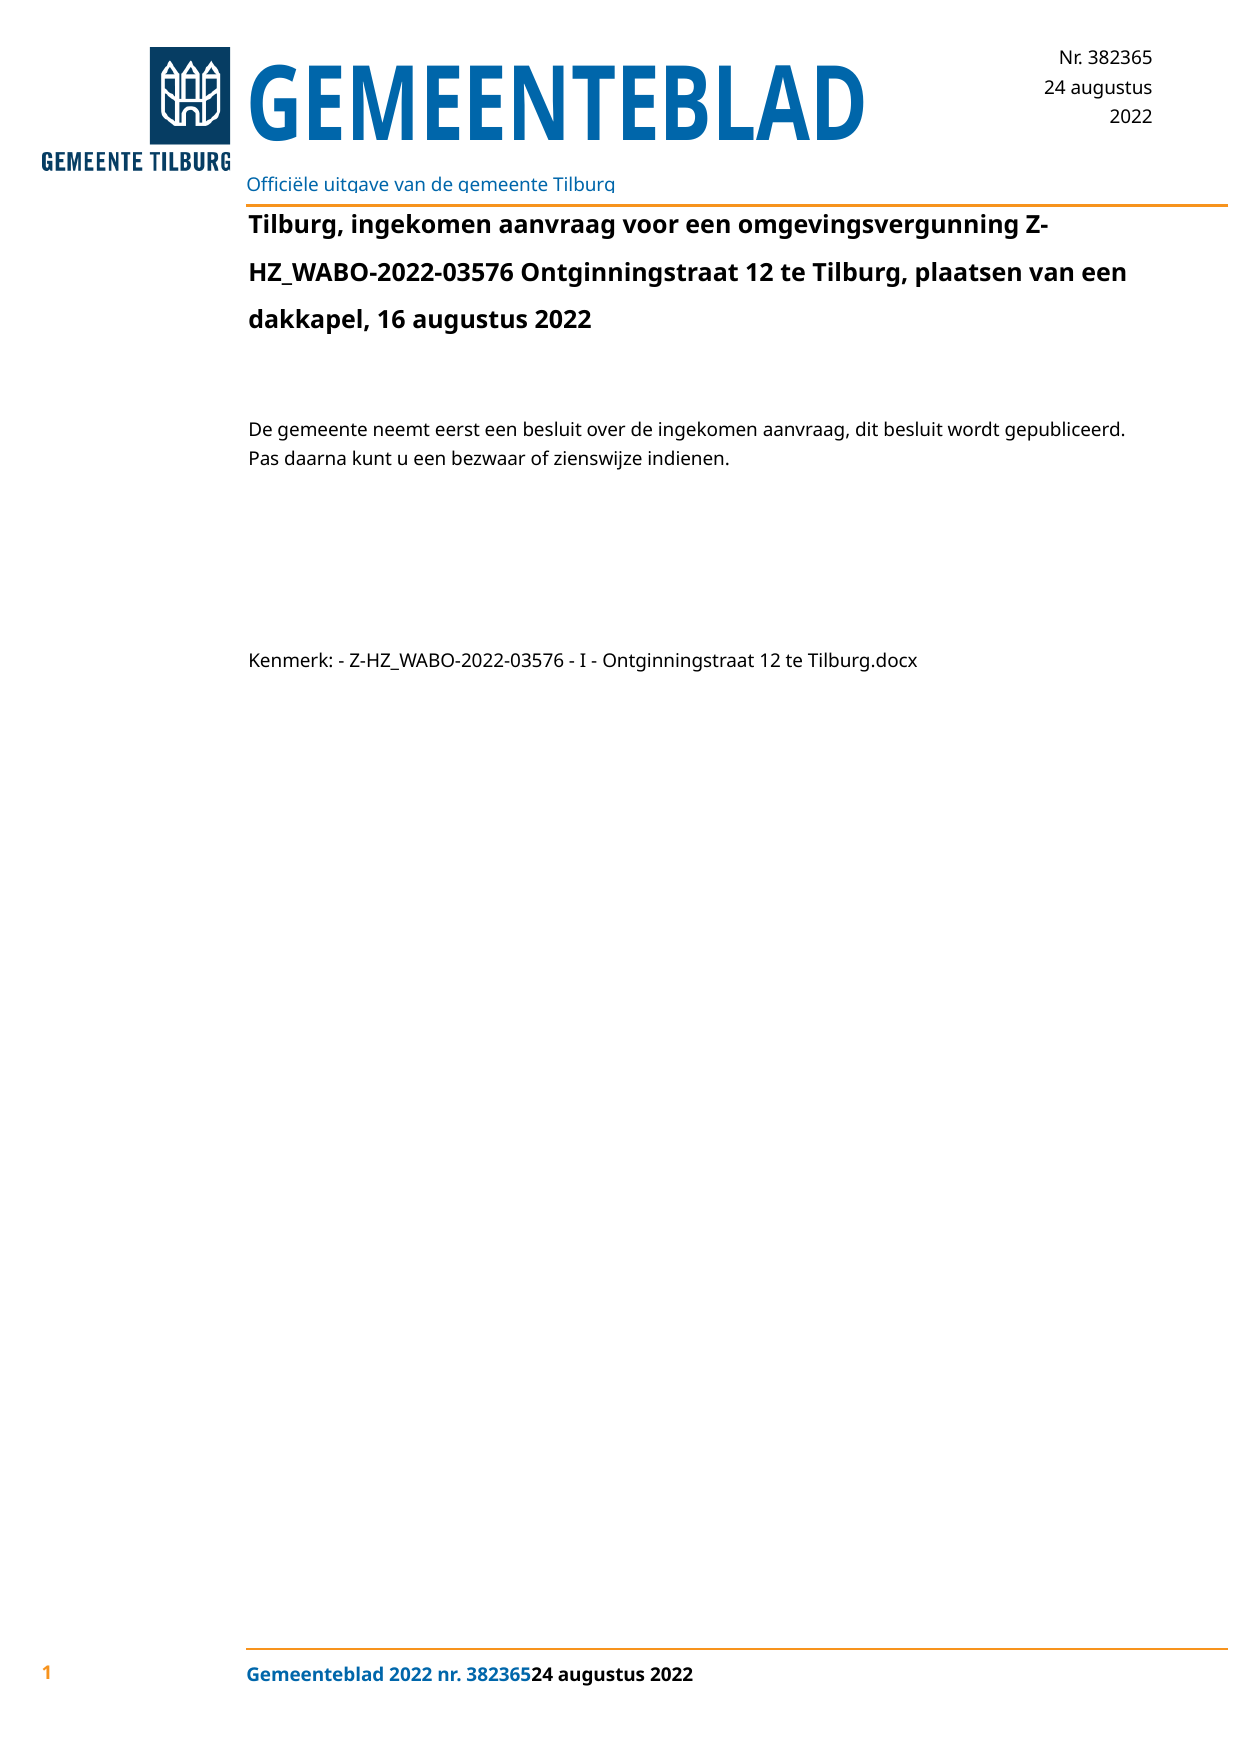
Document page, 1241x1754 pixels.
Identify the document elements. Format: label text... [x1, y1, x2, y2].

text Kenmerk: - Z-HZ_WABO-2022-03576 - I - Ontginningstraat 12 te Tilburg.docx [248, 647, 1152, 673]
text Tilburg, ingekomen aanvraag voor een omgevingsvergunning Z-HZ_WABO-2022-03576 Ontginningstraat 12 te Tilburg, plaatsen van een dakkapel, 16 augustus 2022 [248, 207, 1152, 336]
text De gemeente neemt eerst een besluit over de ingekomen aanvraag, dit besluit wordt gepubliceerd. Pas daarna kunt u een bezwaar of zienswijze indienen. [248, 416, 1152, 471]
picture [41, 47, 231, 172]
